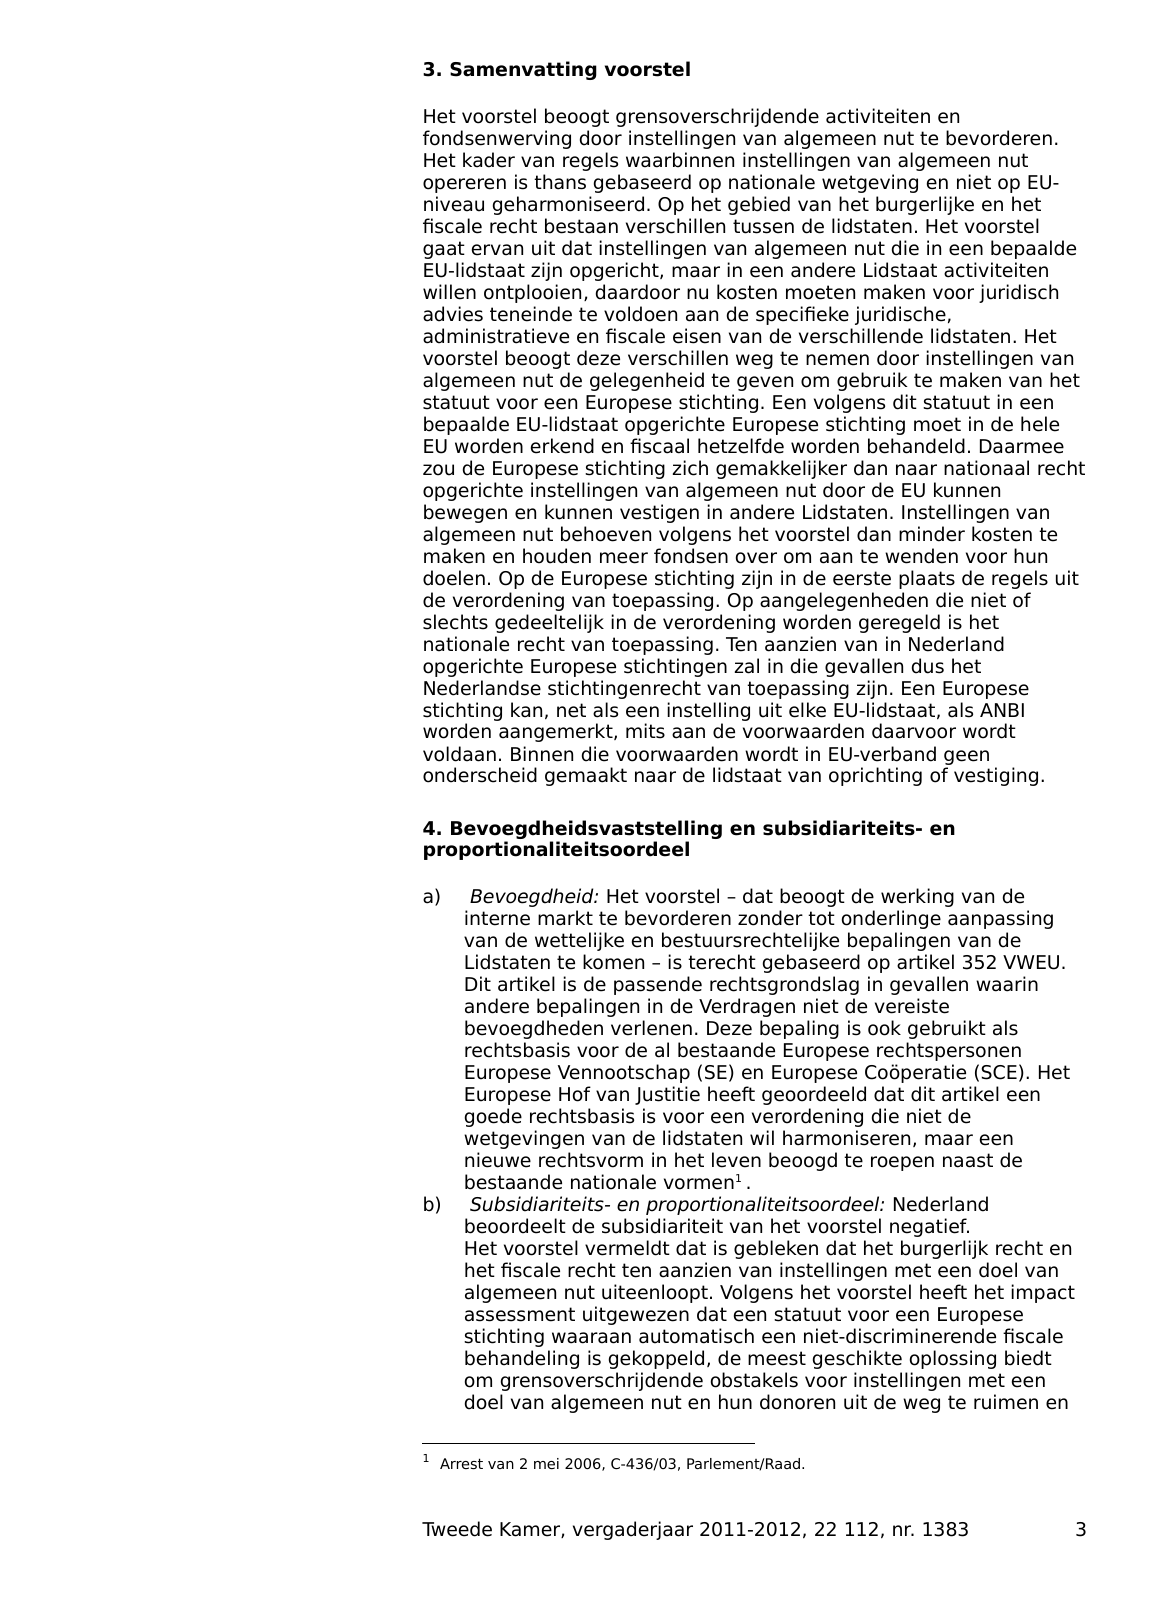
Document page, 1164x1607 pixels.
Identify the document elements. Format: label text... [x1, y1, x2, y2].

text Het voorstel vermeldt dat is gebleken dat het burgerlijk recht en het fiscale recht ten aanzien van instellingen met een doel van algemeen nut uiteenloopt. Volgens het voorstel heeft het impact assessment uitgewezen dat een statuut voor een Europese stichting waaraan automatisch een niet-discriminerende fiscale behandeling is gekoppeld, de meest geschikte oplossing biedt om grensoverschrijdende obstakels voor instellingen met een doel van algemeen nut en hun donoren uit de weg te ruimen en [464, 1238, 1087, 1414]
text b) Subsidiariteits- en proportionaliteitsoordeel: Nederland beoordeelt de subsidiariteit van het voorstel negatief. [422, 1194, 1087, 1238]
text Arrest van 2 mei 2006, C-436/03, Parlement/Raad. [422, 1452, 1087, 1474]
text a) Bevoegdheid: Het voorstel – dat beoogt de werking van de interne markt te bevorderen zonder tot onderlinge aanpassing van de wettelijke en bestuursrechtelijke bepalingen van de Lidstaten te komen – is terecht gebaseerd op artikel 352 VWEU. Dit artikel is de passende rechtsgrondslag in gevallen waarin andere bepalingen in de Verdragen niet de vereiste bevoegdheden verlenen. Deze bepaling is ook gebruikt als rechtsbasis voor de al bestaande Europese rechtspersonen Europese Vennootschap (SE) en Europese Coöperatie (SCE). Het Europese Hof van Justitie heeft geoordeeld dat dit artikel een goede rechtsbasis is voor een verordening die niet de wetgevingen van de lidstaten wil harmoniseren, maar een nieuwe rechtsvorm in het leven beoogd te roepen naast de bestaande nationale vormen. [422, 886, 1087, 1194]
text Het voorstel beoogt grensoverschrijdende activiteiten en fondsenwerving door instellingen van algemeen nut te bevorderen. Het kader van regels waarbinnen instellingen van algemeen nut opereren is thans gebaseerd op nationale wetgeving en niet op EU-niveau geharmoniseerd. Op het gebied van het burgerlijke en het fiscale recht bestaan verschillen tussen de lidstaten. Het voorstel gaat ervan uit dat instellingen van algemeen nut die in een bepaalde EU-lidstaat zijn opgericht, maar in een andere Lidstaat activiteiten willen ontplooien, daardoor nu kosten moeten maken voor juridisch advies teneinde te voldoen aan de specifieke juridische, administratieve en fiscale eisen van de verschillende lidstaten. Het voorstel beoogt deze verschillen weg te nemen door instellingen van algemeen nut de gelegenheid te geven om gebruik te maken van het statuut voor een Europese stichting. Een volgens dit statuut in een bepaalde EU-lidstaat opgerichte Europese stichting moet in de hele EU worden erkend en fiscaal hetzelfde worden behandeld. Daarmee zou de Europese stichting zich gemakkelijker dan naar nationaal recht opgerichte instellingen van algemeen nut door de EU kunnen bewegen en kunnen vestigen in andere Lidstaten. Instellingen van algemeen nut behoeven volgens het voorstel dan minder kosten te maken en houden meer fondsen over om aan te wenden voor hun doelen. Op de Europese stichting zijn in de eerste plaats de regels uit de verordening van toepassing. Op aangelegenheden die niet of slechts gedeeltelijk in de verordening worden geregeld is het nationale recht van toepassing. Ten aanzien van in Nederland opgerichte Europese stichtingen zal in die gevallen dus het Nederlandse stichtingenrecht van toepassing zijn. Een Europese stichting kan, net als een instelling uit elke EU-lidstaat, als ANBI worden aangemerkt, mits aan de voorwaarden daarvoor wordt voldaan. Binnen die voorwaarden wordt in EU-verband geen onderscheid gemaakt naar de lidstaat van oprichting of vestiging. [422, 106, 1087, 787]
subtitle 3. Samenvatting voorstel [422, 59, 1087, 81]
subtitle 4. Bevoegdheidsvaststelling en subsidiariteits- en proportionaliteitsoordeel [422, 817, 1087, 861]
